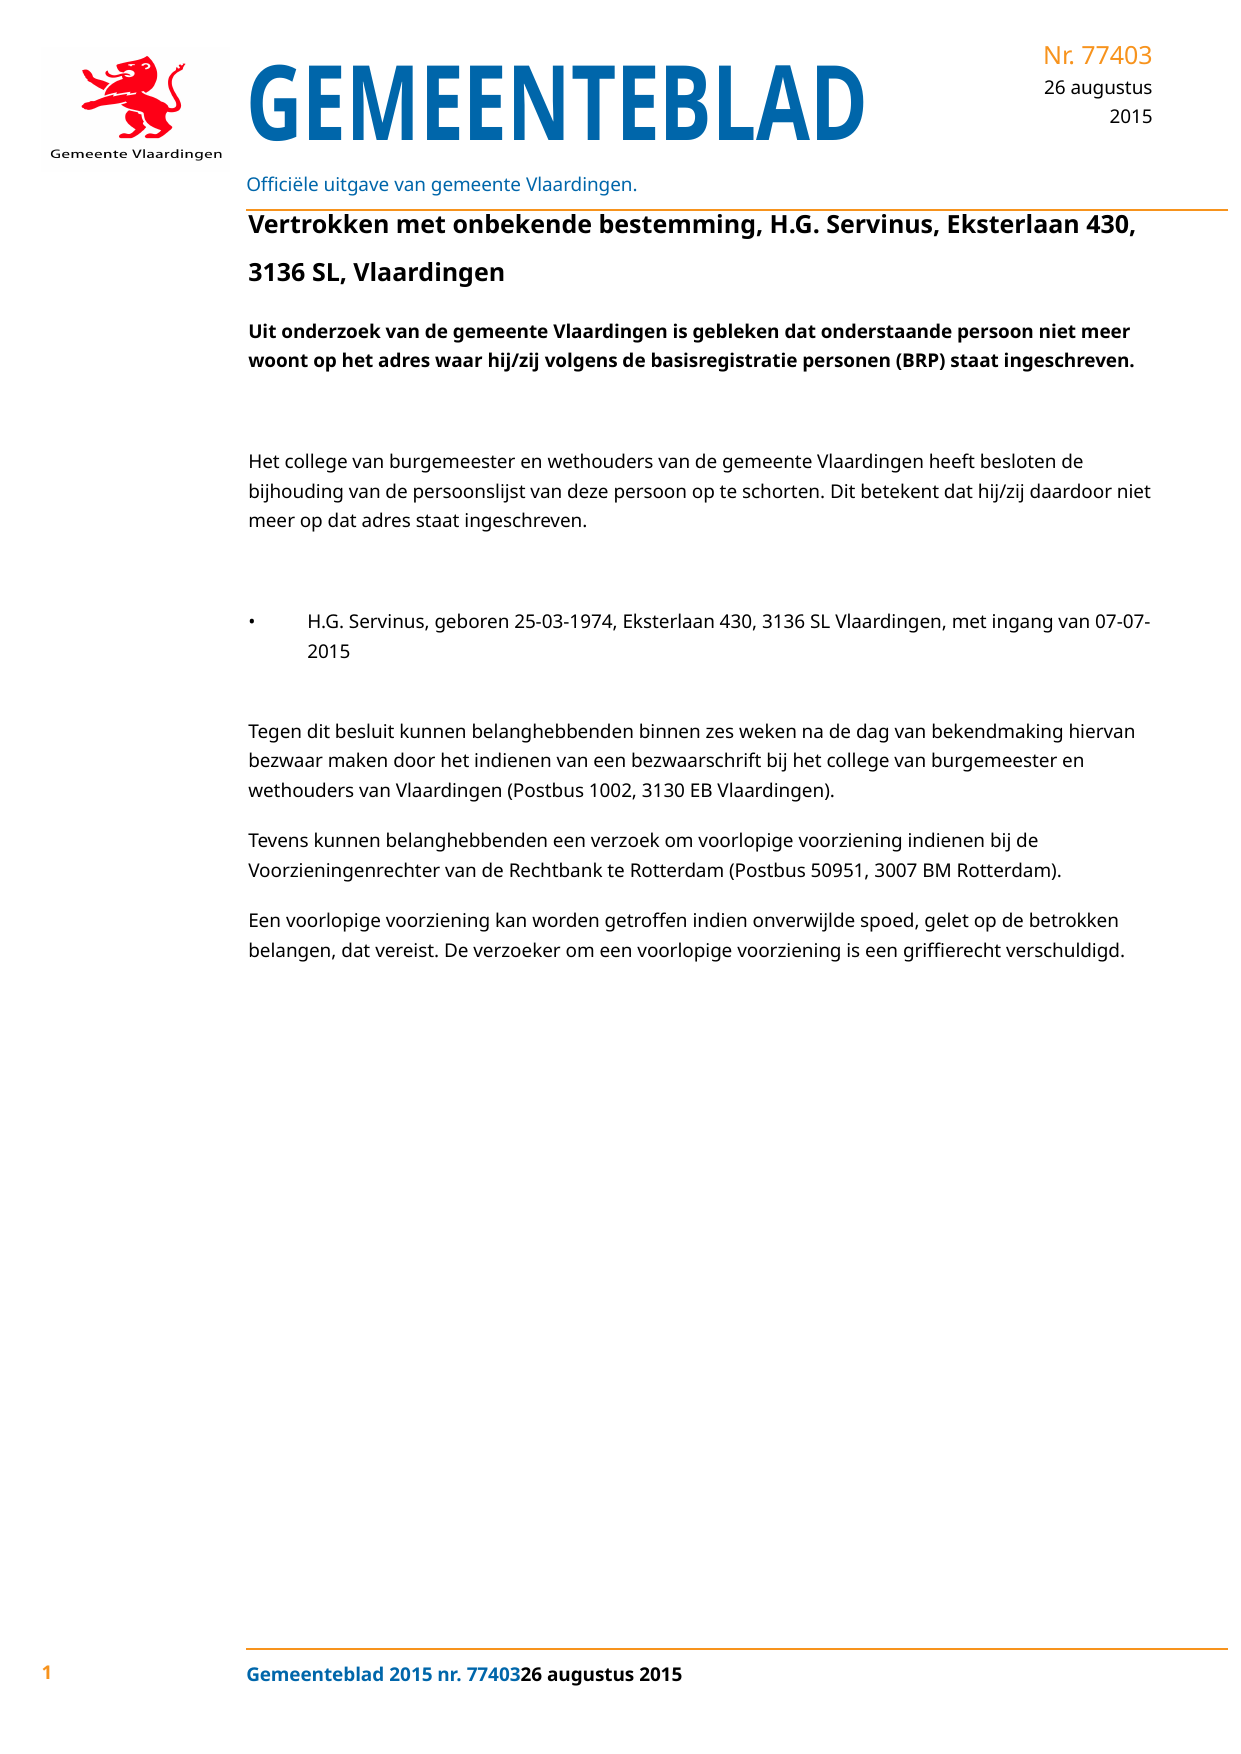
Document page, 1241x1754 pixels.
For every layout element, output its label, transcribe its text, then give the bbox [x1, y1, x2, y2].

text Tevens kunnen belanghebbenden een verzoek om voorlopige voorziening indienen bij de Voorzieningenrechter van de Rechtbank te Rotterdam (Postbus 50951, 3007 BM Rotterdam). [248, 827, 1152, 883]
text Tegen dit besluit kunnen belanghebbenden binnen zes weken na de dag van bekendmaking hiervan bezwaar maken door het indienen van een bezwaarschrift bij het college van burgemeester en wethouders van Vlaardingen (Postbus 1002, 3130 EB Vlaardingen). [248, 718, 1152, 803]
text Uit onderzoek van de gemeente Vlaardingen is gebleken dat onderstaande persoon niet meer woont op het adres waar hij/zij volgens de basisregistratie personen (BRP) staat ingeschreven. [248, 318, 1152, 373]
text Het college van burgemeester en wethouders van de gemeente Vlaardingen heeft besloten de bijhouding van de persoonslijst van deze persoon op te schorten. Dit betekent dat hij/zij daardoor niet meer op dat adres staat ingeschreven. [248, 448, 1152, 533]
picture [41, 47, 231, 172]
text Een voorlopige voorziening kan worden getroffen indien onverwijlde spoed, gelet op de betrokken belangen, dat vereist. De verzoeker om een voorlopige voorziening is een griffierecht verschuldigd. [248, 907, 1152, 963]
list H.G. Servinus, geboren 25-03-1974, Eksterlaan 430, 3136 SL Vlaardingen, met ingang van 07-07-2015 [248, 608, 1152, 664]
text Vertrokken met onbekende bestemming, H.G. Servinus, Eksterlaan 430, 3136 SL, Vlaardingen [248, 211, 1152, 288]
